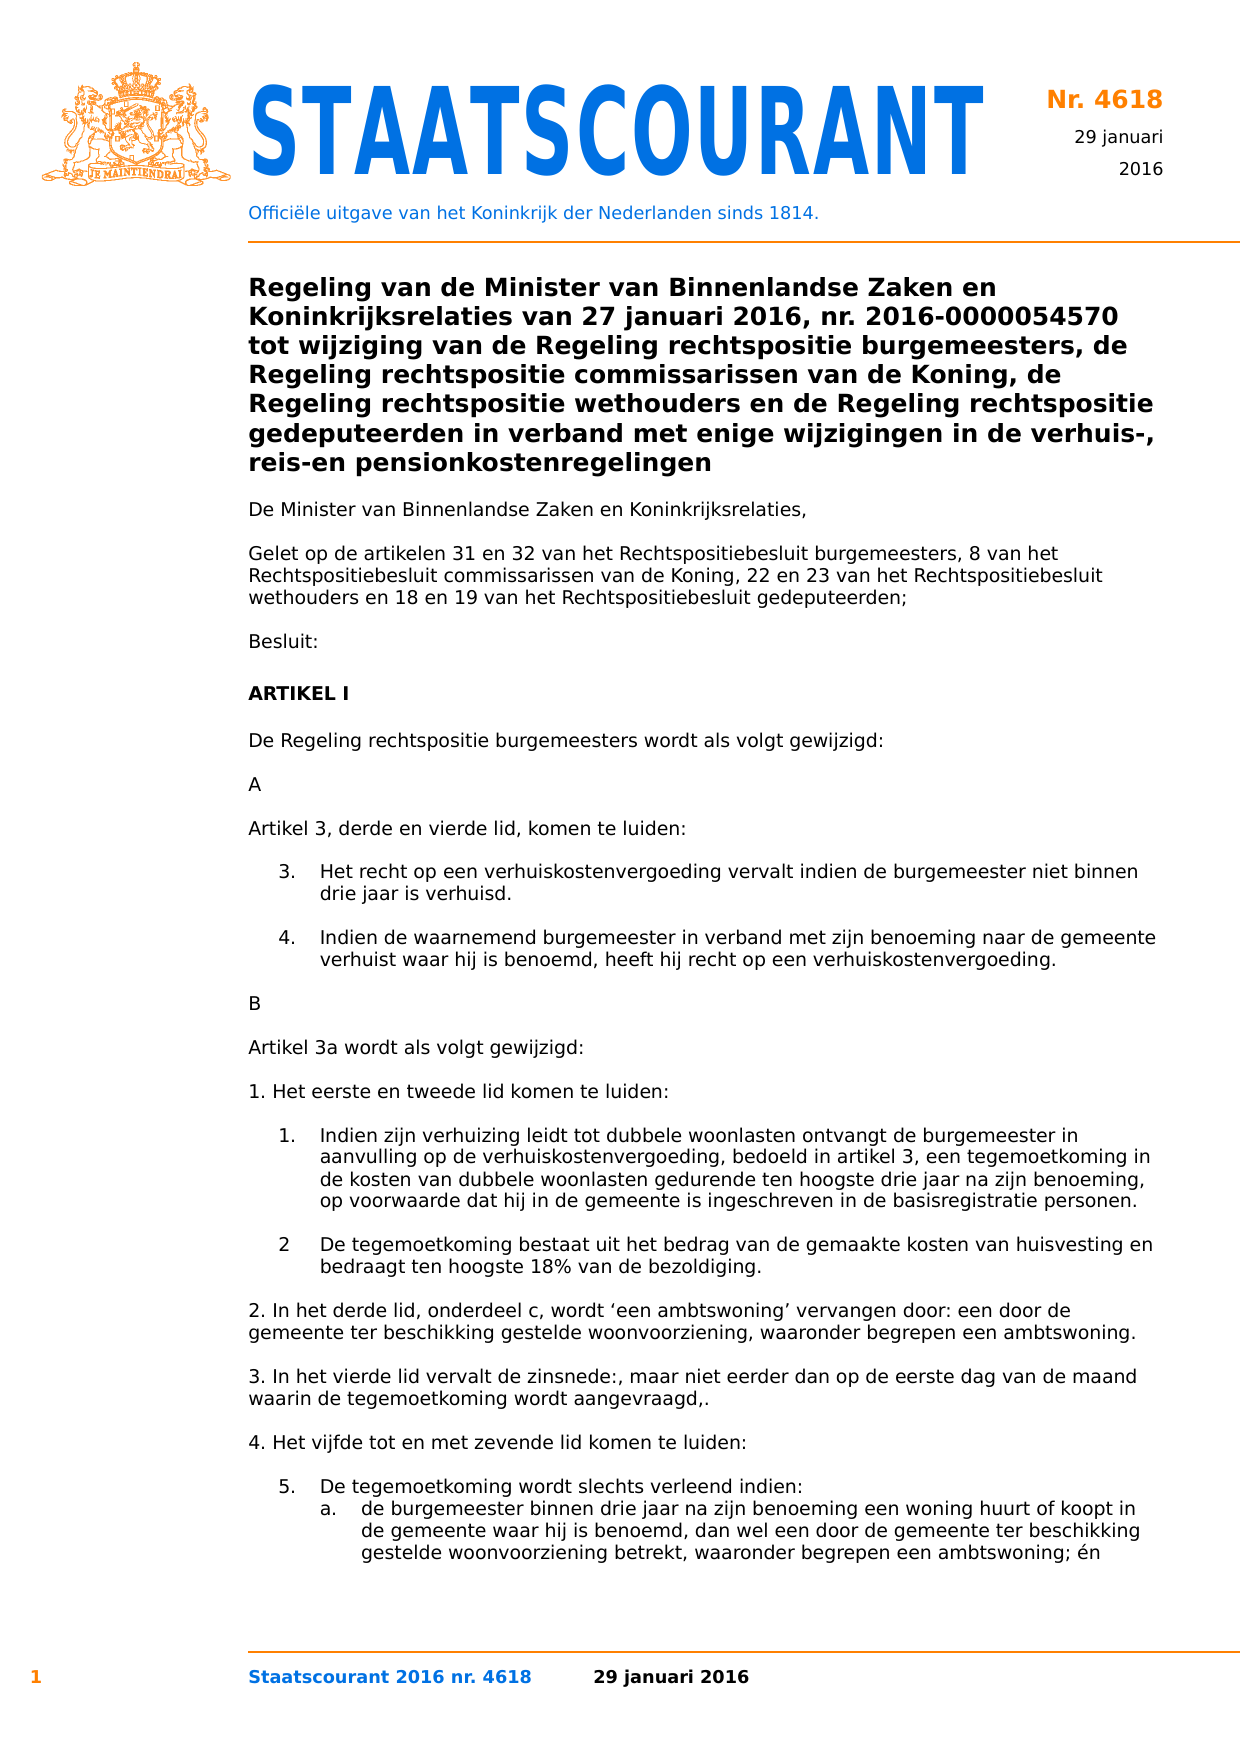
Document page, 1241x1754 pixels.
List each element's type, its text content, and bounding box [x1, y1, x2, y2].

text Artikel 3a wordt als volgt gewijzigd: [248, 1037, 1163, 1059]
table_header [25, 62, 248, 241]
table_cell 2016 [998, 153, 1240, 203]
text Gelet op de artikelen 31 en 32 van het Rechtspositiebesluit burgemeesters, 8 van het Rechtspositiebesluit commissarissen van de Koning, 22 en 23 van het Rechtspositiebesluit wethouders en 18 en 19 van het Rechtspositiebesluit gedeputeerden; [248, 543, 1163, 609]
text De Regeling rechtspositie burgemeesters wordt als volgt gewijzigd: [248, 730, 1163, 752]
text De Minister van Binnenlandse Zaken en Koninkrijksrelaties, [248, 499, 1163, 521]
text 3. In het vierde lid vervalt de zinsnede:, maar niet eerder dan op de eerste dag van de maand waarin de tegemoetkoming wordt aangevraagd,. [248, 1366, 1163, 1410]
text 3. Het recht op een verhuiskostenvergoeding vervalt indien de burgemeester niet binnen drie jaar is verhuisd. [278, 861, 1163, 905]
text A [248, 773, 1163, 796]
table_header STAATSCOURANT [248, 62, 998, 203]
text B [248, 993, 1163, 1015]
picture [41, 62, 231, 186]
subtitle Regeling van de Minister van Binnenlandse Zaken en Koninkrijksrelaties van 27 januari 2016, nr. 2016-0000054570 tot wijziging van de Regeling rechtspositie burgemeesters, de Regeling rechtspositie commissarissen van de Koning, de Regeling rechtspositie wethouders en de Regeling rechtspositie gedeputeerden in verband met enige wijzigingen in de verhuis-, reis-en pensionkostenregelingen [248, 273, 1163, 477]
table_header Nr. 4618 [998, 62, 1240, 121]
text Artikel 3, derde en vierde lid, komen te luiden: [248, 817, 1163, 839]
text 4. Het vijfde tot en met zevende lid komen te luiden: [248, 1432, 1163, 1454]
table_cell Officiële uitgave van het Koninkrijk der Nederlanden sinds 1814. [248, 203, 1240, 241]
text 2 De tegemoetkoming bestaat uit het bedrag van de gemaakte kosten van huisvesting en bedraagt ten hoogste 18% van de bezoldiging. [278, 1234, 1163, 1278]
subtitle ARTIKEL I [248, 683, 1163, 705]
text Besluit: [248, 631, 1163, 653]
text 5. De tegemoetkoming wordt slechts verleend indien: [278, 1476, 1163, 1498]
text a. de burgemeester binnen drie jaar na zijn benoeming een woning huurt of koopt in de gemeente waar hij is benoemd, dan wel een door de gemeente ter beschikking gestelde woonvoorziening betrekt, waaronder begrepen een ambtswoning; én [319, 1498, 1163, 1563]
table_cell 29 januari [998, 121, 1240, 153]
text 2. In het derde lid, onderdeel c, wordt ‘een ambtswoning’ vervangen door: een door de gemeente ter beschikking gestelde woonvoorziening, waaronder begrepen een ambtswoning. [248, 1300, 1163, 1344]
text 1. Het eerste en tweede lid komen te luiden: [248, 1081, 1163, 1103]
text 1. Indien zijn verhuizing leidt tot dubbele woonlasten ontvangt de burgemeester in aanvulling op de verhuiskostenvergoeding, bedoeld in artikel 3, een tegemoetkoming in de kosten van dubbele woonlasten gedurende ten hoogste drie jaar na zijn benoeming, op voorwaarde dat hij in de gemeente is ingeschreven in de basisregistratie personen. [278, 1124, 1163, 1212]
text 4. Indien de waarnemend burgemeester in verband met zijn benoeming naar de gemeente verhuist waar hij is benoemd, heeft hij recht op een verhuiskostenvergoeding. [278, 927, 1163, 971]
